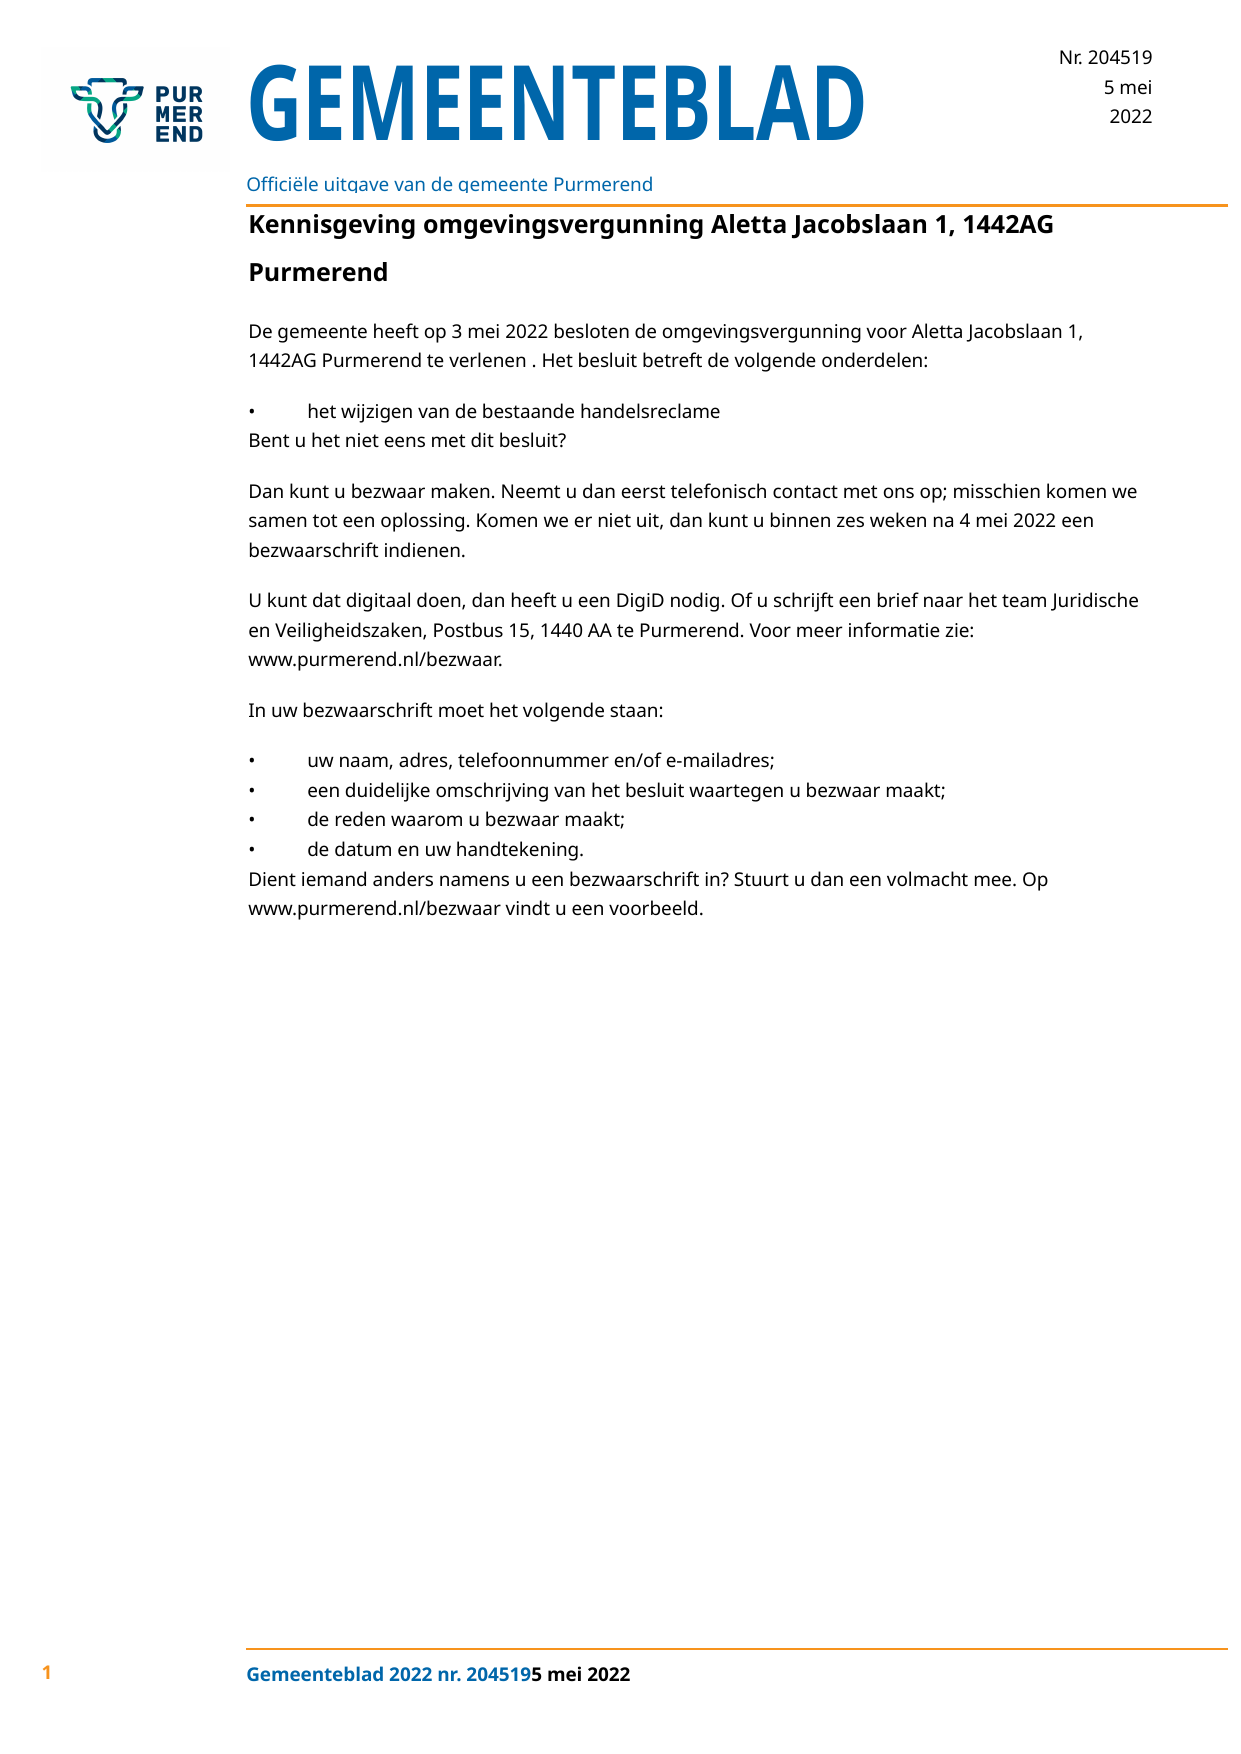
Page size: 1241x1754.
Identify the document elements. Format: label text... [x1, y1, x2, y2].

list de reden waarom u bezwaar maakt; [248, 807, 1152, 832]
list uw naam, adres, telefoonnummer en/of e-mailadres; [248, 747, 1152, 773]
list de datum en uw handtekening. [248, 836, 1152, 862]
text U kunt dat digitaal doen, dan heeft u een DigiD nodig. Of u schrijft een brief naar het team Juridische en Veiligheidszaken, Postbus 15, 1440 AA te Purmerend. Voor meer informatie zie: www.purmerend.nl/bezwaar. [248, 587, 1152, 672]
list het wijzigen van de bestaande handelsreclame [248, 398, 1152, 424]
text Bent u het niet eens met dit besluit? [248, 427, 1152, 453]
text Dan kunt u bezwaar maken. Neemt u dan eerst telefonisch contact met ons op; misschien komen we samen tot een oplossing. Komen we er niet uit, dan kunt u binnen zes weken na 4 mei 2022 een bezwaarschrift indienen. [248, 478, 1152, 563]
list een duidelijke omschrijving van het besluit waartegen u bezwaar maakt; [248, 777, 1152, 803]
text In uw bezwaarschrift moet het volgende staan: [248, 697, 1152, 723]
text Dient iemand anders namens u een bezwaarschrift in? Stuurt u dan een volmacht mee. Op www.purmerend.nl/bezwaar vindt u een voorbeeld. [248, 866, 1152, 921]
text De gemeente heeft op 3 mei 2022 besloten de omgevingsvergunning voor Aletta Jacobslaan 1, 1442AG Purmerend te verlenen . Het besluit betreft de volgende onderdelen: [248, 318, 1152, 373]
picture [41, 47, 231, 172]
text Kennisgeving omgevingsvergunning Aletta Jacobslaan 1, 1442AG Purmerend [248, 207, 1152, 288]
